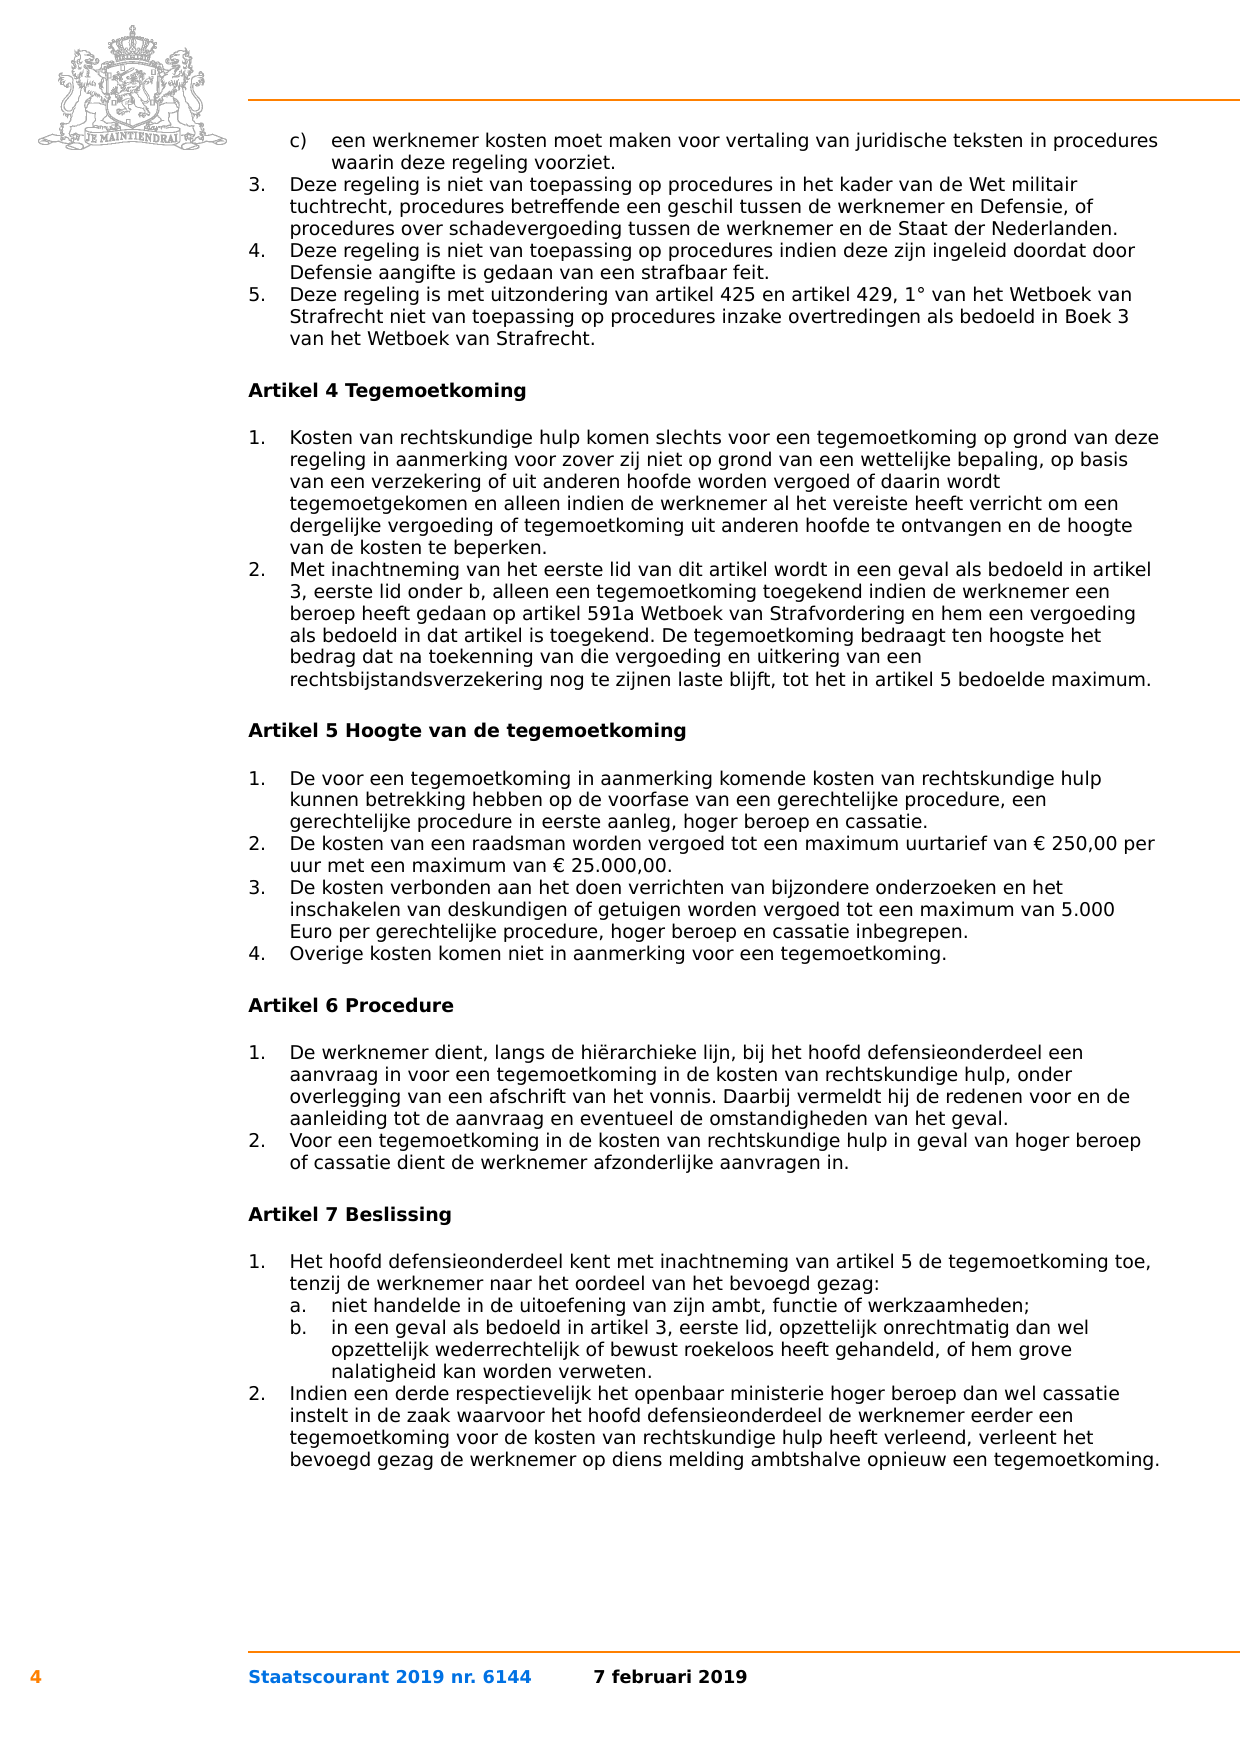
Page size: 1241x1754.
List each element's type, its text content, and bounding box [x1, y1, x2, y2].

text 4. Deze regeling is niet van toepassing op procedures indien deze zijn ingeleid doordat door Defensie aangifte is gedaan van een strafbaar feit. [248, 240, 1163, 284]
text 1. Het hoofd defensieonderdeel kent met inachtneming van artikel 5 de tegemoetkoming toe, tenzij de werknemer naar het oordeel van het bevoegd gezag: [248, 1251, 1163, 1295]
text 1. Kosten van rechtskundige hulp komen slechts voor een tegemoetkoming op grond van deze regeling in aanmerking voor zover zij niet op grond van een wettelijke bepaling, op basis van een verzekering of uit anderen hoofde worden vergoed of daarin wordt tegemoetgekomen en alleen indien de werknemer al het vereiste heeft verricht om een dergelijke vergoeding of tegemoetkoming uit anderen hoofde te ontvangen en de hoogte van de kosten te beperken. [248, 427, 1163, 558]
subtitle Artikel 7 Beslissing [248, 1204, 1163, 1226]
subtitle Artikel 4 Tegemoetkoming [248, 380, 1163, 402]
text 2. Voor een tegemoetkoming in de kosten van rechtskundige hulp in geval van hoger beroep of cassatie dient de werknemer afzonderlijke aanvragen in. [248, 1130, 1163, 1174]
picture [38, 25, 227, 150]
subtitle Artikel 5 Hoogte van de tegemoetkoming [248, 720, 1163, 742]
text 1. De werknemer dient, langs de hiërarchieke lijn, bij het hoofd defensieonderdeel een aanvraag in voor een tegemoetkoming in de kosten van rechtskundige hulp, onder overlegging van een afschrift van het vonnis. Daarbij vermeldt hij de redenen voor en de aanleiding tot de aanvraag en eventueel de omstandigheden van het geval. [248, 1042, 1163, 1130]
text 3. Deze regeling is niet van toepassing op procedures in het kader van de Wet militair tuchtrecht, procedures betreffende een geschil tussen de werknemer en Defensie, of procedures over schadevergoeding tussen de werknemer en de Staat der Nederlanden. [248, 174, 1163, 240]
text b. in een geval als bedoeld in artikel 3, eerste lid, opzettelijk onrechtmatig dan wel opzettelijk wederrechtelijk of bewust roekeloos heeft gehandeld, of hem grove nalatigheid kan worden verweten. [289, 1317, 1163, 1383]
text 2. De kosten van een raadsman worden vergoed tot een maximum uurtarief van € 250,00 per uur met een maximum van € 25.000,00. [248, 833, 1163, 877]
text a. niet handelde in de uitoefening van zijn ambt, functie of werkzaamheden; [289, 1295, 1163, 1317]
subtitle Artikel 6 Procedure [248, 995, 1163, 1017]
text 3. De kosten verbonden aan het doen verrichten van bijzondere onderzoeken en het inschakelen van deskundigen of getuigen worden vergoed tot een maximum van 5.000 Euro per gerechtelijke procedure, hoger beroep en cassatie inbegrepen. [248, 877, 1163, 943]
text 4. Overige kosten komen niet in aanmerking voor een tegemoetkoming. [248, 943, 1163, 965]
text c) een werknemer kosten moet maken voor vertaling van juridische teksten in procedures waarin deze regeling voorziet. [289, 130, 1163, 174]
text 2. Met inachtneming van het eerste lid van dit artikel wordt in een geval als bedoeld in artikel 3, eerste lid onder b, alleen een tegemoetkoming toegekend indien de werknemer een beroep heeft gedaan op artikel 591a Wetboek van Strafvordering en hem een vergoeding als bedoeld in dat artikel is toegekend. De tegemoetkoming bedraagt ten hoogste het bedrag dat na toekenning van die vergoeding en uitkering van een rechtsbijstandsverzekering nog te zijnen laste blijft, tot het in artikel 5 bedoelde maximum. [248, 558, 1163, 690]
text 5. Deze regeling is met uitzondering van artikel 425 en artikel 429, 1° van het Wetboek van Strafrecht niet van toepassing op procedures inzake overtredingen als bedoeld in Boek 3 van het Wetboek van Strafrecht. [248, 284, 1163, 350]
text 1. De voor een tegemoetkoming in aanmerking komende kosten van rechtskundige hulp kunnen betrekking hebben op de voorfase van een gerechtelijke procedure, een gerechtelijke procedure in eerste aanleg, hoger beroep en cassatie. [248, 767, 1163, 833]
text 2. Indien een derde respectievelijk het openbaar ministerie hoger beroep dan wel cassatie instelt in de zaak waarvoor het hoofd defensieonderdeel de werknemer eerder een tegemoetkoming voor de kosten van rechtskundige hulp heeft verleend, verleent het bevoegd gezag de werknemer op diens melding ambtshalve opnieuw een tegemoetkoming. [248, 1383, 1163, 1471]
